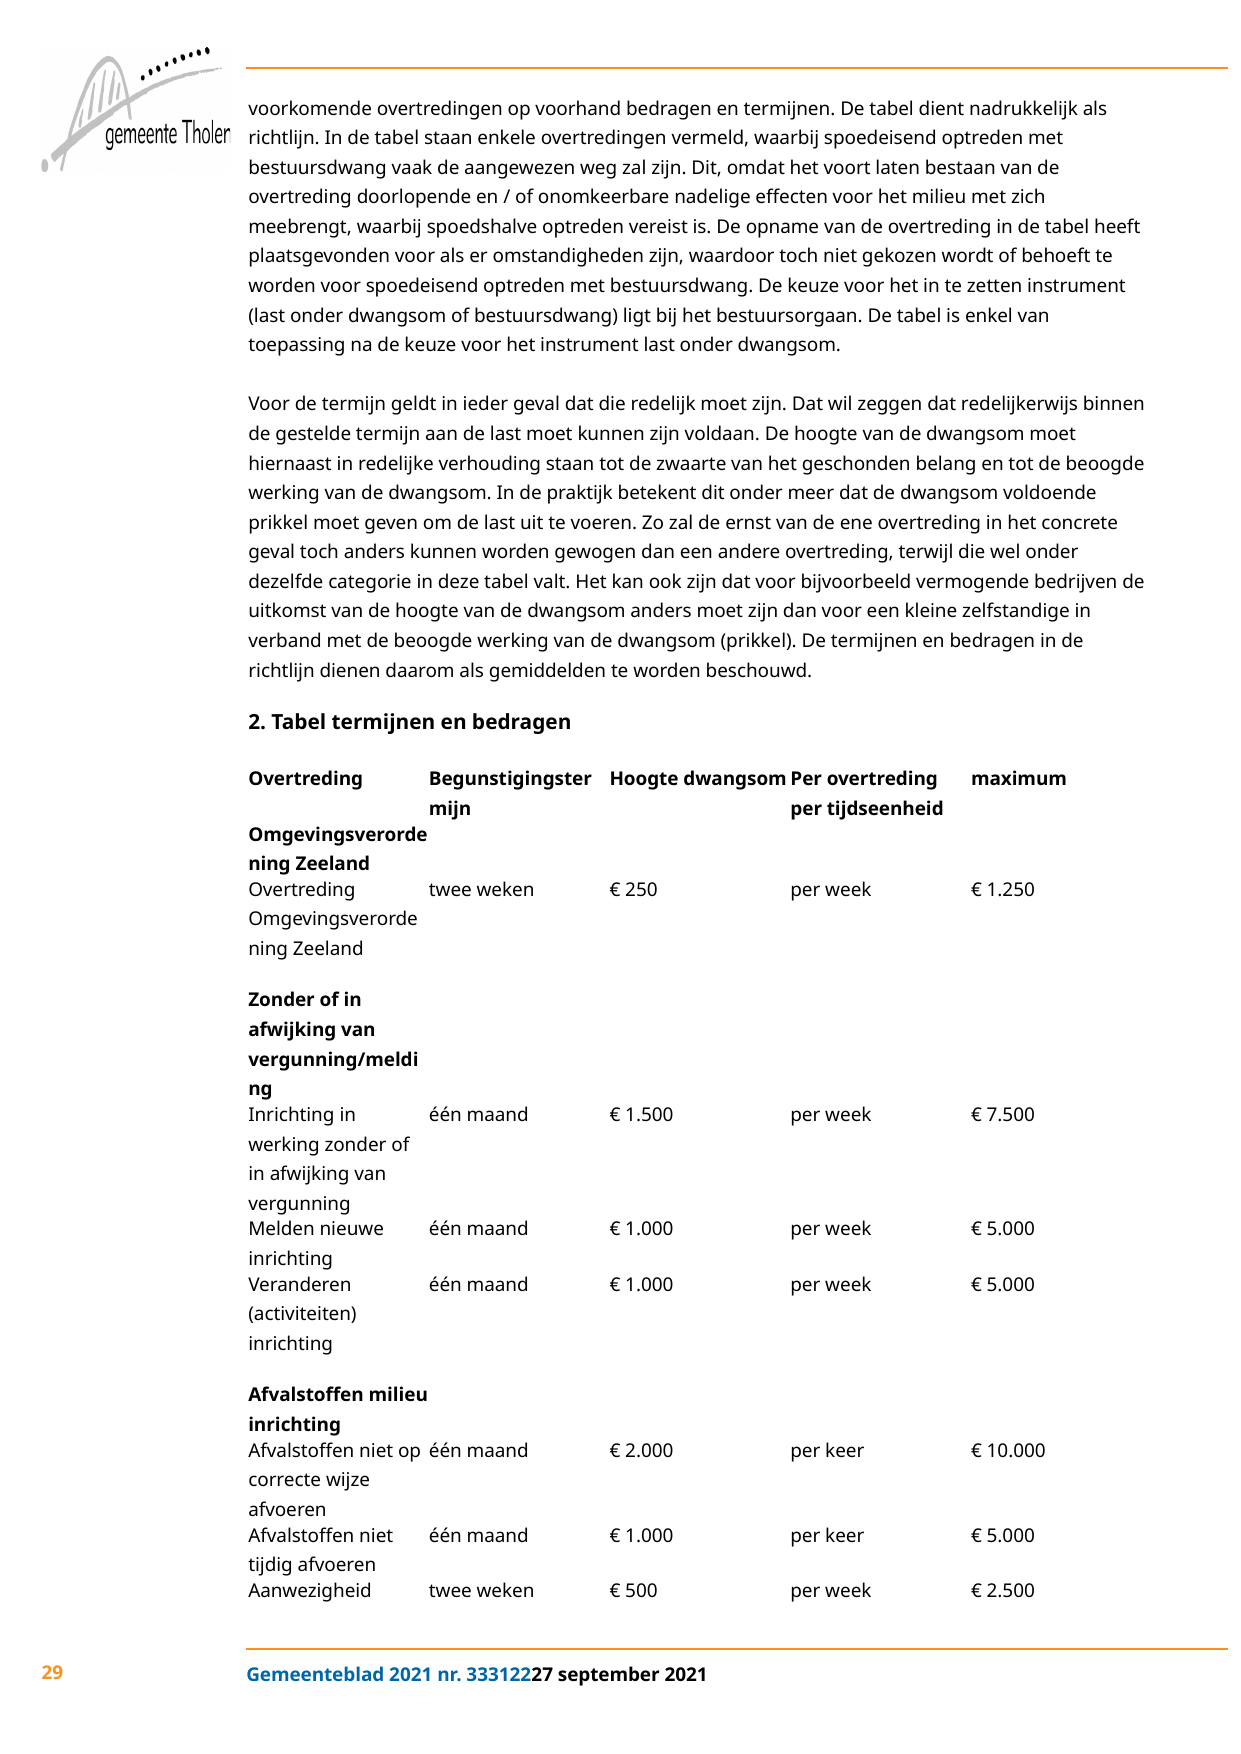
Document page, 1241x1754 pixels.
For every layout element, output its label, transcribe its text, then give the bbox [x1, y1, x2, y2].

table_cell één maand [429, 1101, 609, 1216]
table_header maximum [971, 765, 1152, 821]
table_cell Melden nieuwe inrichting [248, 1216, 429, 1271]
table_cell Afvalstoffen milieu inrichting [248, 1382, 429, 1437]
table_cell [971, 1356, 1152, 1382]
table_cell [790, 961, 971, 987]
table_cell [971, 1382, 1152, 1437]
table_cell [609, 987, 790, 1101]
table_cell één maand [429, 1216, 609, 1271]
text voorkomende overtredingen op voorhand bedragen en termijnen. De tabel dient nadrukkelijk als richtlijn. In de tabel staan enkele overtredingen vermeld, waarbij spoedeisend optreden met bestuursdwang vaak de aangewezen weg zal zijn. Dit, omdat het voort laten bestaan van de overtreding doorlopende en / of onomkeerbare nadelige effecten voor het milieu met zich meebrengt, waarbij spoedshalve optreden vereist is. De opname van de overtreding in de tabel heeft plaatsgevonden voor als er omstandigheden zijn, waardoor toch niet gekozen wordt of behoeft te worden voor spoedeisend optreden met bestuursdwang. De keuze voor het in te zetten instrument (last onder dwangsom of bestuursdwang) ligt bij het bestuursorgaan. De tabel is enkel van toepassing na de keuze voor het instrument last onder dwangsom. [248, 95, 1152, 357]
table_header Begunstigingstermijn [429, 765, 609, 821]
table_cell € 1.500 [609, 1101, 790, 1216]
table_cell twee weken [429, 876, 609, 961]
table_header Per overtreding per tijdseenheid [790, 765, 971, 821]
table_header Hoogte dwangsom [609, 765, 790, 821]
table_cell € 5.000 [971, 1522, 1152, 1577]
text 2. Tabel termijnen en bedragen [248, 707, 1152, 736]
table_cell per keer [790, 1437, 971, 1522]
table_cell [971, 987, 1152, 1101]
table_cell Aanwezigheid [248, 1577, 429, 1603]
table_cell per week [790, 876, 971, 961]
table_cell per week [790, 1216, 971, 1271]
table_cell één maand [429, 1271, 609, 1356]
table_cell per keer [790, 1522, 971, 1577]
table_cell € 10.000 [971, 1437, 1152, 1522]
table_cell per week [790, 1271, 971, 1356]
table_cell € 7.500 [971, 1101, 1152, 1216]
table_cell € 1.000 [609, 1522, 790, 1577]
table_cell [248, 961, 429, 987]
table_cell [609, 1382, 790, 1437]
table_cell Omgevingsverordening Zeeland [248, 821, 429, 876]
table_cell twee weken [429, 1577, 609, 1603]
table_cell Afvalstoffen niet op correcte wijze afvoeren [248, 1437, 429, 1522]
table_cell [790, 1356, 971, 1382]
table_cell € 250 [609, 876, 790, 961]
table_cell € 500 [609, 1577, 790, 1603]
table_cell € 2.000 [609, 1437, 790, 1522]
table_cell [609, 961, 790, 987]
table_cell [429, 1356, 609, 1382]
table_cell per week [790, 1101, 971, 1216]
picture [41, 47, 231, 172]
table_cell € 1.000 [609, 1216, 790, 1271]
table_cell Inrichting in werking zonder of in afwijking van vergunning [248, 1101, 429, 1216]
table_cell per week [790, 1577, 971, 1603]
table_cell [429, 821, 609, 876]
table_cell € 2.500 [971, 1577, 1152, 1603]
table_cell € 1.250 [971, 876, 1152, 961]
table_cell [429, 961, 609, 987]
table_cell Afvalstoffen niet tijdig afvoeren [248, 1522, 429, 1577]
table_cell Overtreding Omgevingsverordening Zeeland [248, 876, 429, 961]
table_header Overtreding [248, 765, 429, 821]
table_cell € 5.000 [971, 1216, 1152, 1271]
table_cell [790, 821, 971, 876]
table_cell [429, 987, 609, 1101]
table_cell Veranderen (activiteiten) inrichting [248, 1271, 429, 1356]
table_cell € 5.000 [971, 1271, 1152, 1356]
table_cell [429, 1382, 609, 1437]
table_cell [790, 987, 971, 1101]
table_cell één maand [429, 1522, 609, 1577]
table_cell Zonder of in afwijking van vergunning/melding [248, 987, 429, 1101]
table_cell [609, 821, 790, 876]
table_cell [971, 821, 1152, 876]
table_cell [790, 1382, 971, 1437]
table_cell € 1.000 [609, 1271, 790, 1356]
table_cell [248, 1356, 429, 1382]
text Voor de termijn geldt in ieder geval dat die redelijk moet zijn. Dat wil zeggen dat redelijkerwijs binnen de gestelde termijn aan de last moet kunnen zijn voldaan. De hoogte van de dwangsom moet hiernaast in redelijke verhouding staan tot de zwaarte van het geschonden belang en tot de beoogde werking van de dwangsom. In de praktijk betekent dit onder meer dat de dwangsom voldoende prikkel moet geven om de last uit te voeren. Zo zal de ernst van de ene overtreding in het concrete geval toch anders kunnen worden gewogen dan een andere overtreding, terwijl die wel onder dezelfde categorie in deze tabel valt. Het kan ook zijn dat voor bijvoorbeeld vermogende bedrijven de uitkomst van de hoogte van de dwangsom anders moet zijn dan voor een kleine zelfstandige in verband met de beoogde werking van de dwangsom (prikkel). De termijnen en bedragen in de richtlijn dienen daarom als gemiddelden te worden beschouwd. [248, 391, 1152, 683]
table_cell [609, 1356, 790, 1382]
table_cell één maand [429, 1437, 609, 1522]
table_cell [971, 961, 1152, 987]
